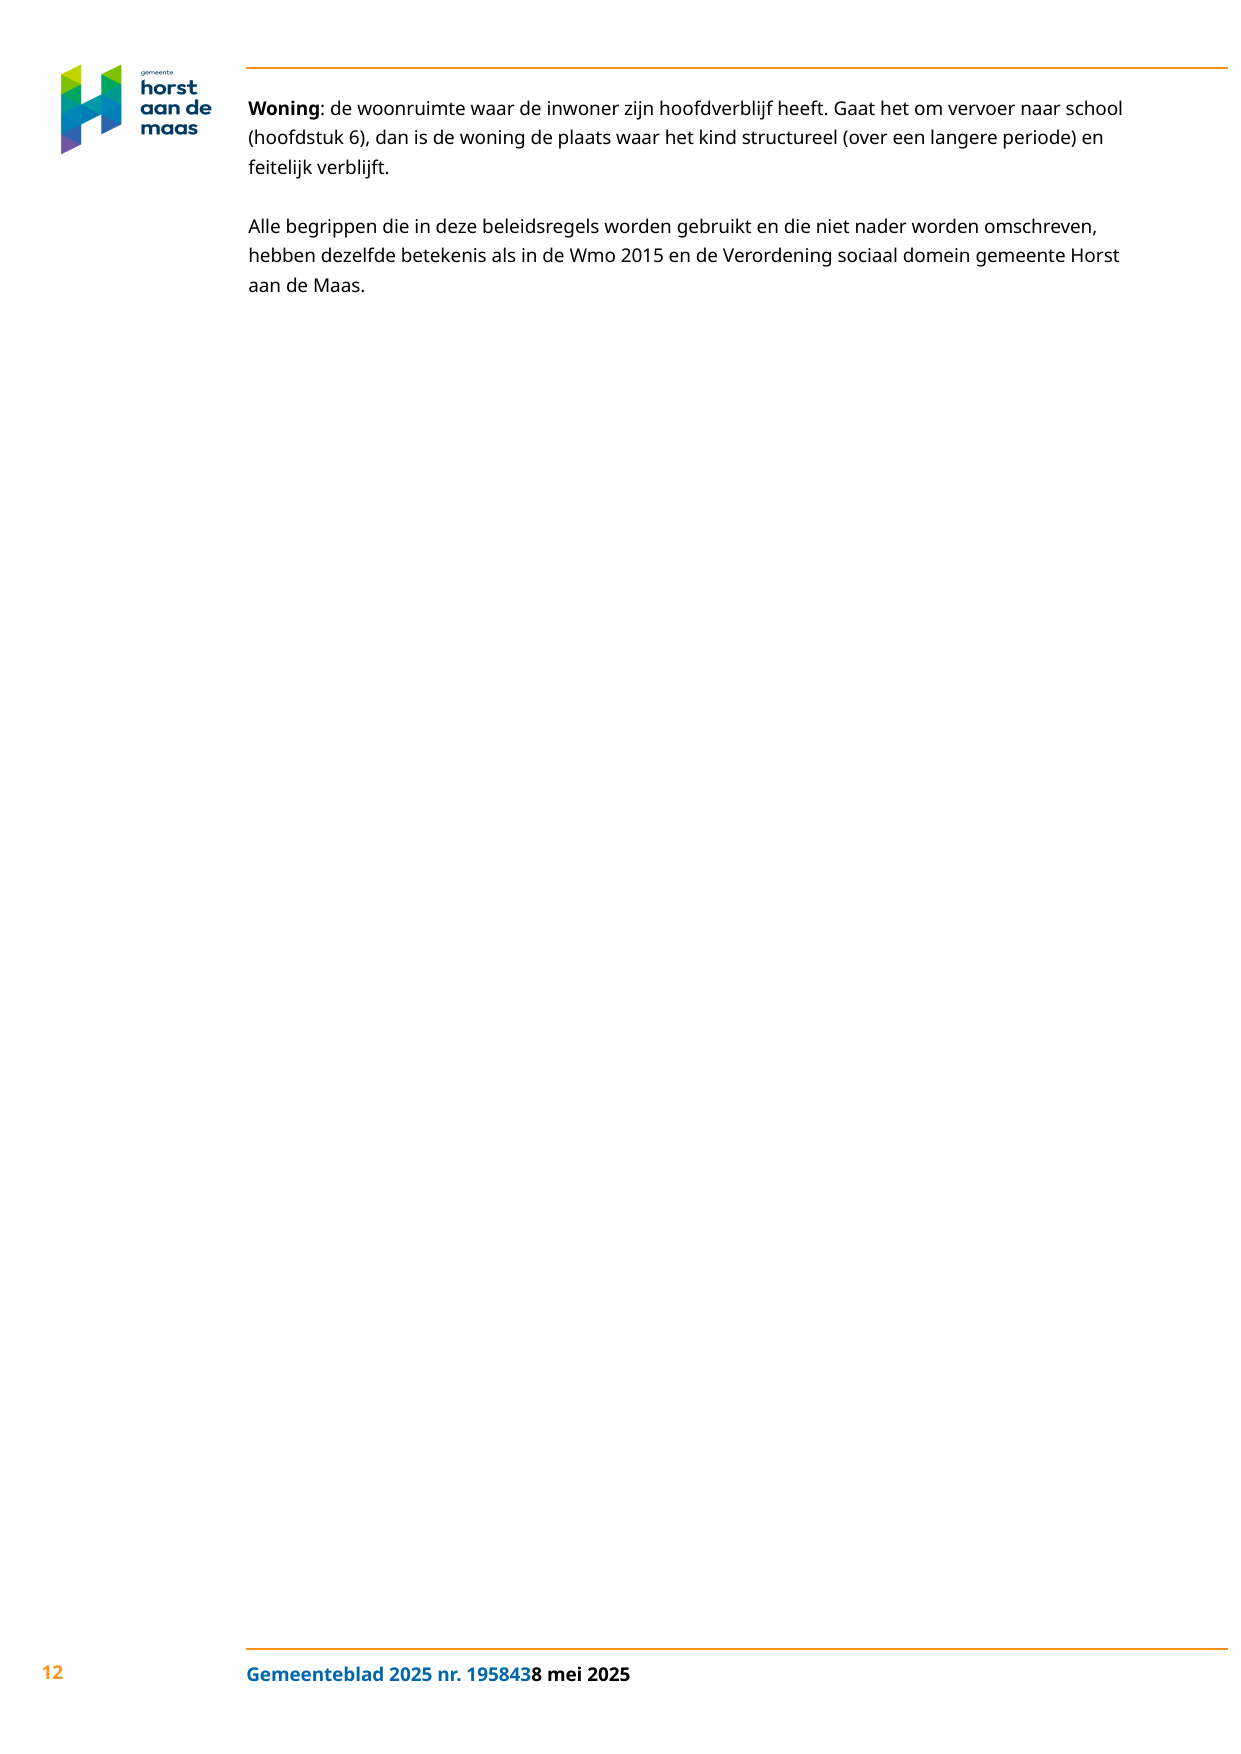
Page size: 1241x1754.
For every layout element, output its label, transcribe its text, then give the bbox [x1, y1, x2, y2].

text Woning: de woonruimte waar de inwoner zijn hoofdverblijf heeft. Gaat het om vervoer naar school (hoofdstuk 6), dan is de woning de plaats waar het kind structureel (over een langere periode) en feitelijk verblijft. [248, 95, 1152, 180]
text Alle begrippen die in deze beleidsregels worden gebruikt en die niet nader worden omschreven, hebben dezelfde betekenis als in de Wmo 2015 en de Verordening sociaal domein gemeente Horst aan de Maas. [248, 213, 1152, 298]
picture [41, 47, 231, 172]
